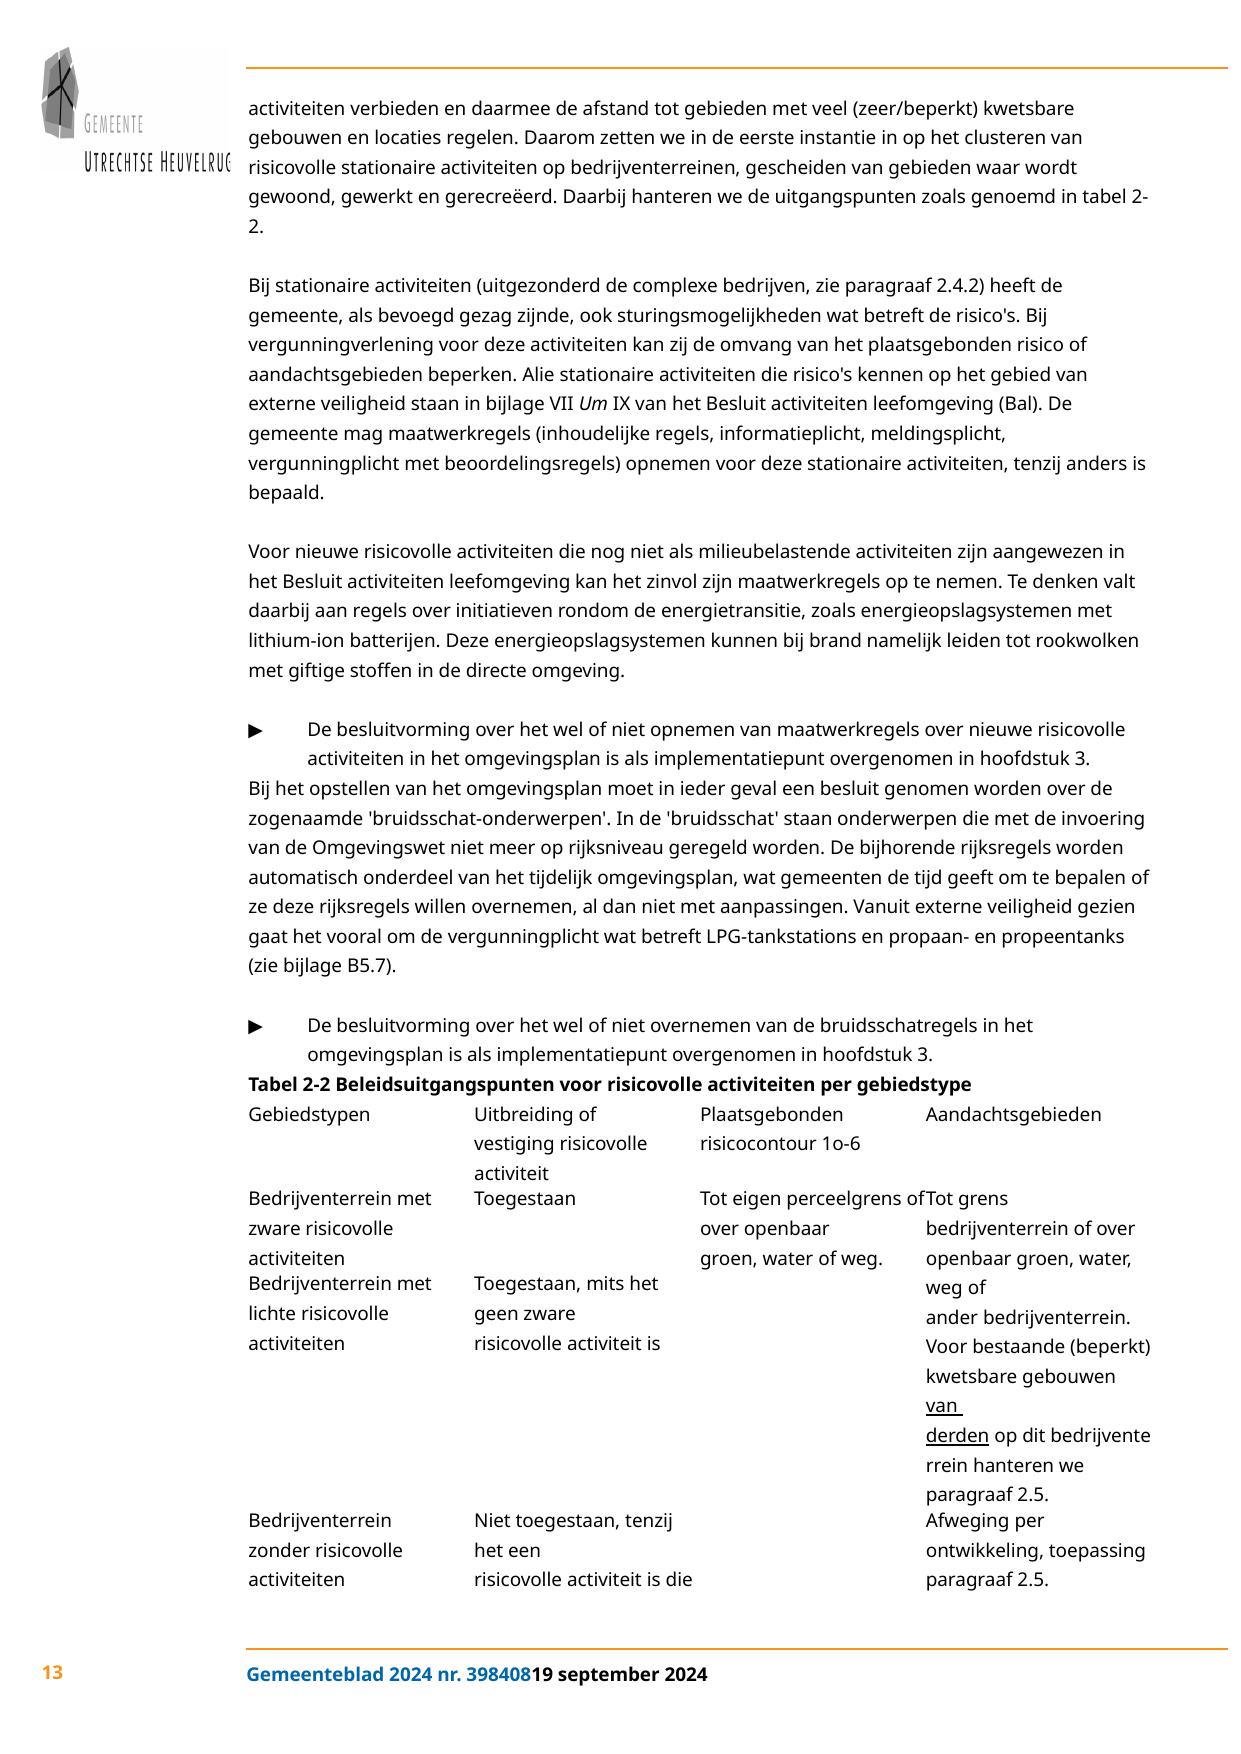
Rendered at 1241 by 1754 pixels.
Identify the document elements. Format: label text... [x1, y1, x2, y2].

table_cell Tot grens bedrijventerrein of over openbaar groen, water, weg of ander bedrijventerrein. Voor bestaande (beperkt) kwetsbare gebouwen van derden op dit bedrijventerrein hanteren we paragraaf 2.5. [926, 1186, 1152, 1507]
table_cell Niet toegestaan, tenzij het een risicovolle activiteit is die [474, 1507, 700, 1592]
table_cell Tot eigen perceelgrens of over openbaar groen, water of weg. [700, 1186, 926, 1592]
table_header Plaatsgebonden risicocontour 1o-6 [700, 1101, 926, 1186]
text Bij het opstellen van het omgevingsplan moet in ieder geval een besluit genomen worden over de zogenaamde 'bruidsschat-onderwerpen'. In de 'bruidsschat' staan onderwerpen die met de invoering van de Omgevingswet niet meer op rijksniveau geregeld worden. De bijhorende rijksregels worden automatisch onderdeel van het tijdelijk omgevingsplan, wat gemeenten de tijd geeft om te bepalen of ze deze rijksregels willen overnemen, al dan niet met aanpassingen. Vanuit externe veiligheid gezien gaat het vooral om de vergunningplicht wat betreft LPG-tankstations en propaan- en propeentanks (zie bijlage B5.7). [248, 775, 1152, 978]
text Bij stationaire activiteiten (uitgezonderd de complexe bedrijven, zie paragraaf 2.4.2) heeft de gemeente, als bevoegd gezag zijnde, ook sturingsmogelijkheden wat betreft de risico's. Bij vergunningverlening voor deze activiteiten kan zij de omvang van het plaatsgebonden risico of aandachtsgebieden beperken. Alie stationaire activiteiten die risico's kennen op het gebied van externe veiligheid staan in bijlage VII Um IX van het Besluit activiteiten leefomgeving (Bal). De gemeente mag maatwerkregels (inhoudelijke regels, informatieplicht, meldingsplicht, vergunningplicht met beoordelingsregels) opnemen voor deze stationaire activiteiten, tenzij anders is bepaald. [248, 272, 1152, 505]
table_header Aandachtsgebieden [926, 1101, 1152, 1186]
table_cell Bedrijventerrein met zware risicovolle activiteiten [248, 1186, 474, 1271]
table_cell Toegestaan, mits het geen zware risicovolle activiteit is [474, 1271, 700, 1507]
table_header Gebiedstypen [248, 1101, 474, 1186]
text Tabel 2-2 Beleidsuitgangspunten voor risicovolle activiteiten per gebiedstype [248, 1071, 1152, 1097]
text Voor nieuwe risicovolle activiteiten die nog niet als milieubelastende activiteiten zijn aangewezen in het Besluit activiteiten leefomgeving kan het zinvol zijn maatwerkregels op te nemen. Te denken valt daarbij aan regels over initiatieven rondom de energietransitie, zoals energieopslagsystemen met lithium-ion batterijen. Deze energieopslagsystemen kunnen bij brand namelijk leiden tot rookwolken met giftige stoffen in de directe omgeving. [248, 538, 1152, 683]
list De besluitvorming over het wel of niet overnemen van de bruidsschatregels in het omgevingsplan is als implementatiepunt overgenomen in hoofdstuk 3. [248, 1012, 1152, 1067]
table_cell Bedrijventerrein met lichte risicovolle activiteiten [248, 1271, 474, 1507]
table_cell Bedrijventerrein zonder risicovolle activiteiten [248, 1507, 474, 1592]
picture [41, 47, 231, 172]
table_cell Afweging per ontwikkeling, toepassing paragraaf 2.5. [926, 1507, 1152, 1592]
table_cell Toegestaan [474, 1186, 700, 1271]
table_header Uitbreiding of vestiging risicovolle activiteit [474, 1101, 700, 1186]
list De besluitvorming over het wel of niet opnemen van maatwerkregels over nieuwe risicovolle activiteiten in het omgevingsplan is als implementatiepunt overgenomen in hoofdstuk 3. [248, 716, 1152, 771]
text activiteiten verbieden en daarmee de afstand tot gebieden met veel (zeer/beperkt) kwetsbare gebouwen en locaties regelen. Daarom zetten we in de eerste instantie in op het clusteren van risicovolle stationaire activiteiten op bedrijventerreinen, gescheiden van gebieden waar wordt gewoond, gewerkt en gerecreëerd. Daarbij hanteren we de uitgangspunten zoals genoemd in tabel 2-2. [248, 95, 1152, 239]
